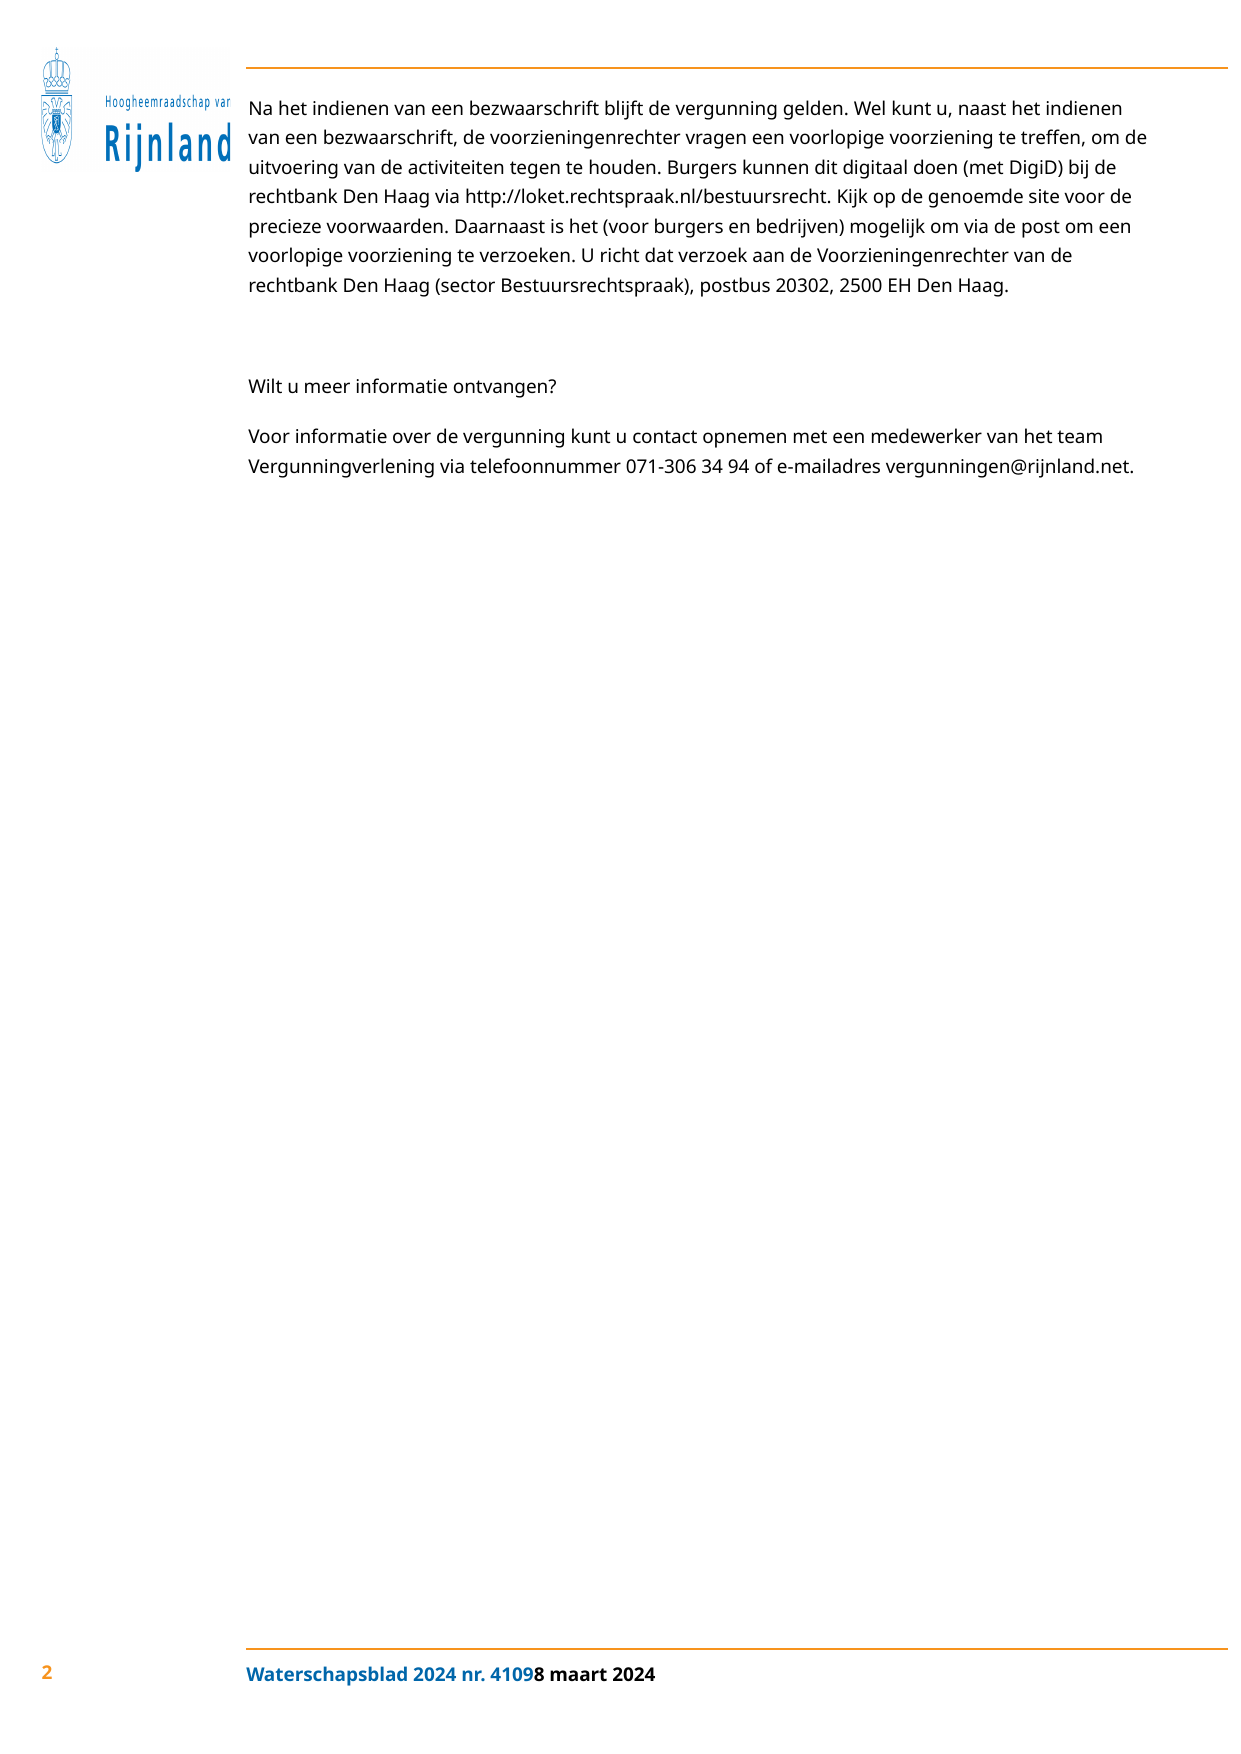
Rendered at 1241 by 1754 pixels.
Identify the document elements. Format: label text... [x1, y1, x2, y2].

text Voor informatie over de vergunning kunt u contact opnemen met een medewerker van het team Vergunningverlening via telefoonnummer 071-306 34 94 of e-mailadres vergunningen@rijnland.net. [248, 423, 1152, 479]
picture [41, 47, 231, 172]
text Na het indienen van een bezwaarschrift blijft de vergunning gelden. Wel kunt u, naast het indienen van een bezwaarschrift, de voorzieningenrechter vragen een voorlopige voorziening te treffen, om de uitvoering van de activiteiten tegen te houden. Burgers kunnen dit digitaal doen (met DigiD) bij de rechtbank Den Haag via http://loket.rechtspraak.nl/bestuursrecht. Kijk op de genoemde site voor de precieze voorwaarden. Daarnaast is het (voor burgers en bedrijven) mogelijk om via de post om een voorlopige voorziening te verzoeken. U richt dat verzoek aan de Voorzieningenrechter van de rechtbank Den Haag (sector Bestuursrechtspraak), postbus 20302, 2500 EH Den Haag. [248, 95, 1152, 298]
text Wilt u meer informatie ontvangen? [248, 373, 1152, 399]
